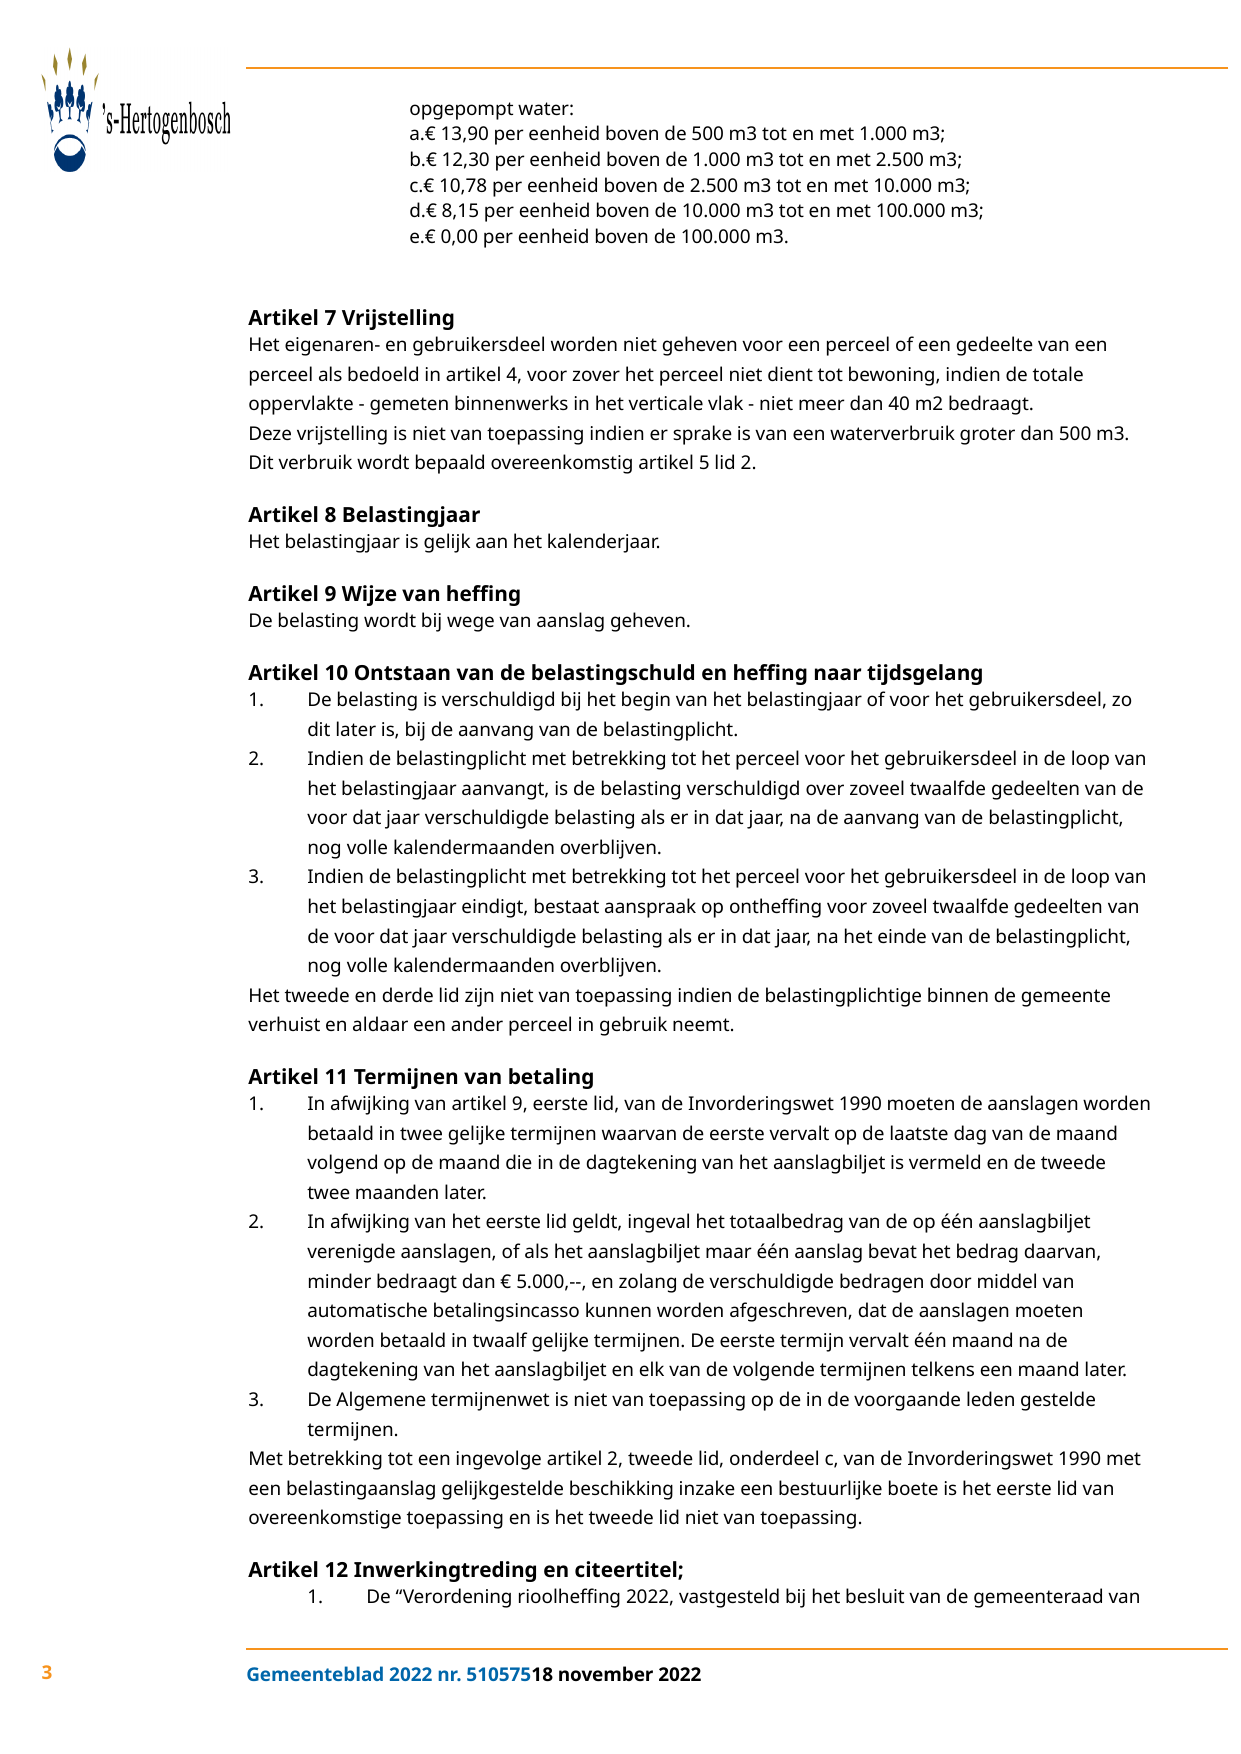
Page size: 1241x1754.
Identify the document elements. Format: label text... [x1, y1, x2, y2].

table_cell [991, 95, 1152, 121]
text Het tweede en derde lid zijn niet van toepassing indien de belastingplichtige binnen de gemeente verhuist en aldaar een ander perceel in gebruik neemt. [248, 982, 1152, 1037]
list In afwijking van artikel 9, eerste lid, van de Invorderingswet 1990 moeten de aanslagen worden betaald in twee gelijke termijnen waarvan de eerste vervalt op de laatste dag van de maand volgend op de maand die in de dagtekening van het aanslagbiljet is vermeld en de tweede twee maanden later. [248, 1090, 1152, 1205]
list De “Verordening rioolheffing 2022, vastgesteld bij het besluit van de gemeenteraad van [307, 1583, 1152, 1609]
table_cell [248, 198, 409, 223]
text Het eigenaren- en gebruikersdeel worden niet geheven voor een perceel of een gedeelte van een perceel als bedoeld in artikel 4, voor zover het perceel niet dient tot bewoning, indien de totale oppervlakte - gemeten binnenwerks in het verticale vlak - niet meer dan 40 m2 bedraagt. [248, 331, 1152, 416]
table_cell a.€ 13,90 per eenheid boven de 500 m3 tot en met 1.000 m3; [409, 121, 991, 146]
text Het belastingjaar is gelijk aan het kalenderjaar. [248, 528, 1152, 554]
table_cell [991, 121, 1152, 146]
list Indien de belastingplicht met betrekking tot het perceel voor het gebruikersdeel in de loop van het belastingjaar eindigt, bestaat aanspraak op ontheffing voor zoveel twaalfde gedeelten van de voor dat jaar verschuldigde belasting als er in dat jaar, na het einde van de belastingplicht, nog volle kalendermaanden overblijven. [248, 864, 1152, 978]
table_cell [991, 146, 1152, 172]
text Deze vrijstelling is niet van toepassing indien er sprake is van een waterverbruik groter dan 500 m3. Dit verbruik wordt bepaald overeenkomstig artikel 5 lid 2. [248, 420, 1152, 475]
text Artikel 12 Inwerkingtreding en citeertitel; [248, 1555, 1152, 1583]
list De Algemene termijnenwet is niet van toepassing op de in de voorgaande leden gestelde termijnen. [248, 1386, 1152, 1442]
table_cell [991, 198, 1152, 223]
text Artikel 11 Termijnen van betaling [248, 1062, 1152, 1090]
table_cell [248, 224, 409, 249]
text Met betrekking tot een ingevolge artikel 2, tweede lid, onderdeel c, van de Invorderingswet 1990 met een belastingaanslag gelijkgestelde beschikking inzake een bestuurlijke boete is het eerste lid van overeenkomstige toepassing en is het tweede lid niet van toepassing. [248, 1445, 1152, 1530]
table_cell d.€ 8,15 per eenheid boven de 10.000 m3 tot en met 100.000 m3; [409, 198, 991, 223]
table_cell [248, 172, 409, 198]
table_cell [248, 121, 409, 146]
table_cell e.€ 0,00 per eenheid boven de 100.000 m3. [409, 224, 991, 249]
table_cell opgepompt water: [409, 95, 991, 121]
table_cell [991, 172, 1152, 198]
text Artikel 9 Wijze van heffing [248, 579, 1152, 607]
list Indien de belastingplicht met betrekking tot het perceel voor het gebruikersdeel in de loop van het belastingjaar aanvangt, is de belasting verschuldigd over zoveel twaalfde gedeelten van de voor dat jaar verschuldigde belasting als er in dat jaar, na de aanvang van de belastingplicht, nog volle kalendermaanden overblijven. [248, 745, 1152, 860]
text Artikel 10 Ontstaan van de belastingschuld en heffing naar tijdsgelang [248, 658, 1152, 686]
table_cell [991, 224, 1152, 249]
list In afwijking van het eerste lid geldt, ingeval het totaalbedrag van de op één aanslagbiljet verenigde aanslagen, of als het aanslagbiljet maar één aanslag bevat het bedrag daarvan, minder bedraagt dan € 5.000,--, en zolang de verschuldigde bedragen door middel van automatische betalingsincasso kunnen worden afgeschreven, dat de aanslagen moeten worden betaald in twaalf gelijke termijnen. De eerste termijn vervalt één maand na de dagtekening van het aanslagbiljet en elk van de volgende termijnen telkens een maand later. [248, 1209, 1152, 1382]
table_cell c.€ 10,78 per eenheid boven de 2.500 m3 tot en met 10.000 m3; [409, 172, 991, 198]
text Artikel 7 Vrijstelling [248, 303, 1152, 331]
table_cell [248, 95, 409, 121]
picture [41, 47, 231, 172]
table_cell b.€ 12,30 per eenheid boven de 1.000 m3 tot en met 2.500 m3; [409, 146, 991, 172]
list De belasting is verschuldigd bij het begin van het belastingjaar of voor het gebruikersdeel, zo dit later is, bij de aanvang van de belastingplicht. [248, 686, 1152, 741]
table_cell [248, 146, 409, 172]
text Artikel 8 Belastingjaar [248, 500, 1152, 528]
text De belasting wordt bij wege van aanslag geheven. [248, 607, 1152, 633]
